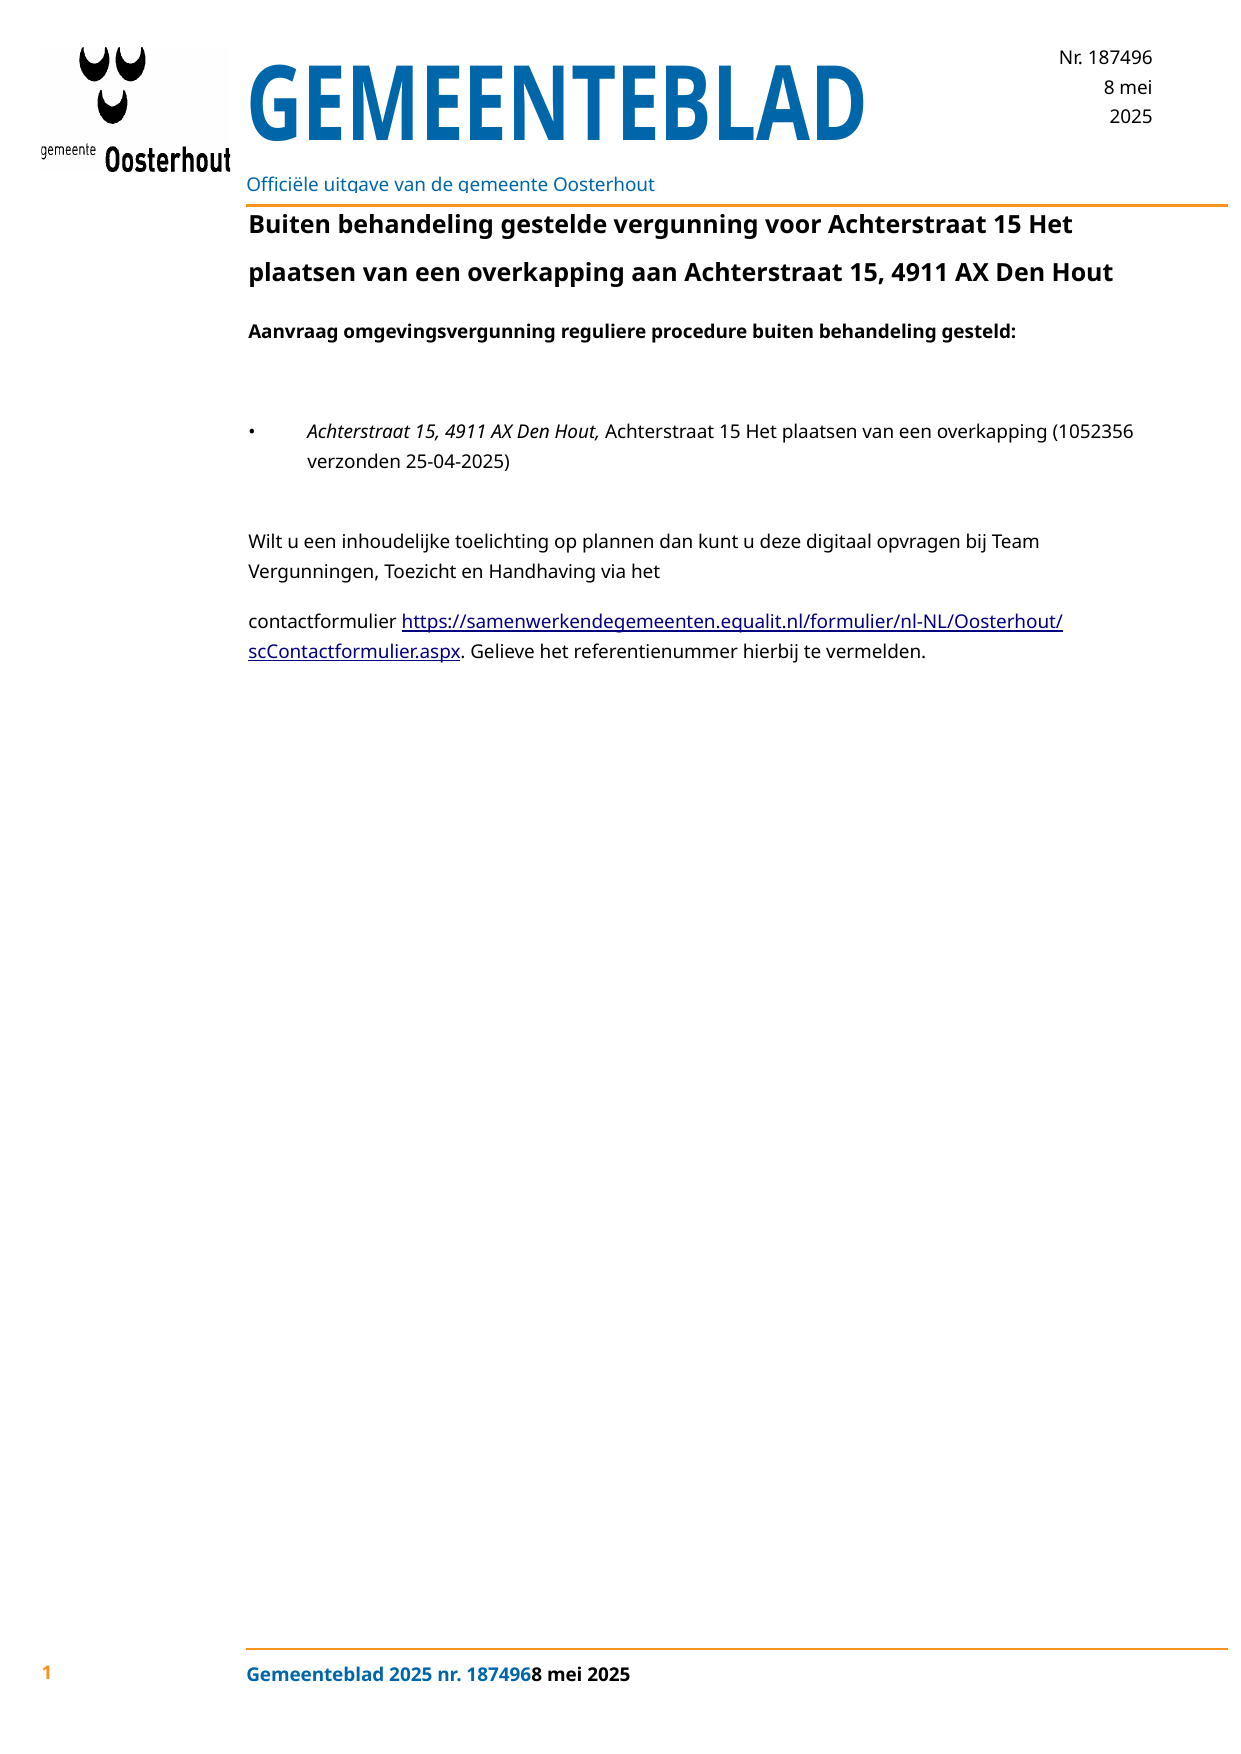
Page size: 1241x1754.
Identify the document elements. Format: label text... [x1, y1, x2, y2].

list Achterstraat 15, 4911 AX Den Hout, Achterstraat 15 Het plaatsen van een overkapping (1052356 verzonden 25-04-2025) [248, 419, 1152, 474]
text Aanvraag omgevingsvergunning reguliere procedure buiten behandeling gesteld: [248, 318, 1152, 344]
text Buiten behandeling gestelde vergunning voor Achterstraat 15 Het plaatsen van een overkapping aan Achterstraat 15, 4911 AX Den Hout [248, 207, 1152, 288]
text Wilt u een inhoudelijke toelichting op plannen dan kunt u deze digitaal opvragen bij Team Vergunningen, Toezicht en Handhaving via het [248, 528, 1152, 584]
text contactformulier https://samenwerkendegemeenten.equalit.nl/formulier/nl-NL/Oosterhout/scContactformulier.aspx. Gelieve het referentienummer hierbij te vermelden. [248, 608, 1152, 664]
picture [41, 47, 231, 172]
